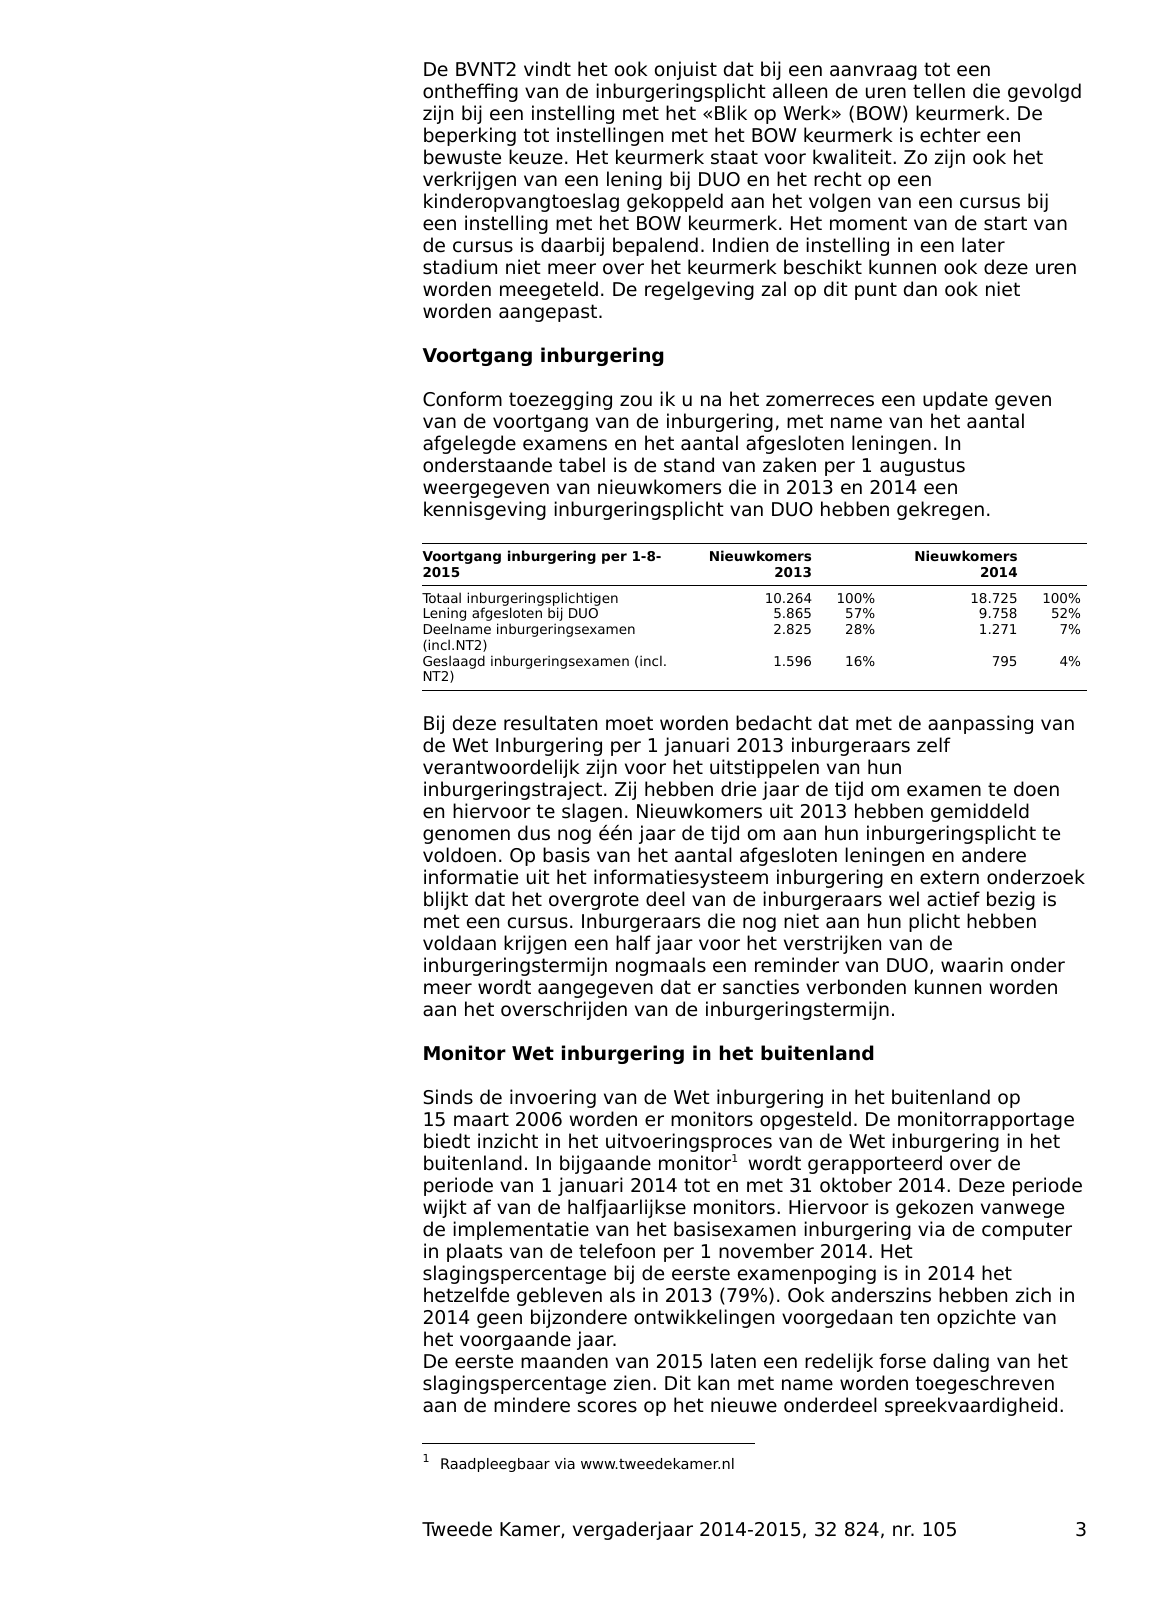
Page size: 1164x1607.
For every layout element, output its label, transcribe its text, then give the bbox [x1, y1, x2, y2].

text Sinds de invoering van de Wet inburgering in het buitenland op 15 maart 2006 worden er monitors opgesteld. De monitorrapportage biedt inzicht in het uitvoeringsproces van de Wet inburgering in het buitenland. In bijgaande monitor wordt gerapporteerd over de periode van 1 januari 2014 tot en met 31 oktober 2014. Deze periode wijkt af van de halfjaarlijkse monitors. Hiervoor is gekozen vanwege de implementatie van het basisexamen inburgering via de computer in plaats van de telefoon per 1 november 2014. Het slagingspercentage bij de eerste examenpoging is in 2014 het hetzelfde gebleven als in 2013 (79%). Ook anderszins hebben zich in 2014 geen bijzondere ontwikkelingen voorgedaan ten opzichte van het voorgaande jaar. [422, 1087, 1087, 1351]
table_cell 57% [818, 606, 881, 622]
table_cell 2.825 [675, 622, 818, 653]
text Conform toezegging zou ik u na het zomerreces een update geven van de voortgang van de inburgering, met name van het aantal afgelegde examens en het aantal afgesloten leningen. In onderstaande tabel is de stand van zaken per 1 augustus weergegeven van nieuwkomers die in 2013 en 2014 een kennisgeving inburgeringsplicht van DUO hebben gekregen. [422, 389, 1087, 521]
table_header [818, 544, 881, 585]
table_cell 28% [818, 622, 881, 653]
text De eerste maanden van 2015 laten een redelijk forse daling van het slagingspercentage zien. Dit kan met name worden toegeschreven aan de mindere scores op het nieuwe onderdeel spreekvaardigheid. [422, 1351, 1087, 1417]
text De BVNT2 vindt het ook onjuist dat bij een aanvraag tot een ontheffing van de inburgeringsplicht alleen de uren tellen die gevolgd zijn bij een instelling met het «Blik op Werk» (BOW) keurmerk. De beperking tot instellingen met het BOW keurmerk is echter een bewuste keuze. Het keurmerk staat voor kwaliteit. Zo zijn ook het verkrijgen van een lening bij DUO en het recht op een kinderopvangtoeslag gekoppeld aan het volgen van een cursus bij een instelling met het BOW keurmerk. Het moment van de start van de cursus is daarbij bepalend. Indien de instelling in een later stadium niet meer over het keurmerk beschikt kunnen ook deze uren worden meegeteld. De regelgeving zal op dit punt dan ook niet worden aangepast. [422, 59, 1087, 323]
table_cell 5.865 [675, 606, 818, 622]
text Bij deze resultaten moet worden bedacht dat met de aanpassing van de Wet Inburgering per 1 januari 2013 inburgeraars zelf verantwoordelijk zijn voor het uitstippelen van hun inburgeringstraject. Zij hebben drie jaar de tijd om examen te doen en hiervoor te slagen. Nieuwkomers uit 2013 hebben gemiddeld genomen dus nog één jaar de tijd om aan hun inburgeringsplicht te voldoen. Op basis van het aantal afgesloten leningen en andere informatie uit het informatiesysteem inburgering en extern onderzoek blijkt dat het overgrote deel van de inburgeraars wel actief bezig is met een cursus. Inburgeraars die nog niet aan hun plicht hebben voldaan krijgen een half jaar voor het verstrijken van de inburgeringstermijn nogmaals een reminder van DUO, waarin onder meer wordt aangegeven dat er sancties verbonden kunnen worden aan het overschrijden van de inburgeringstermijn. [422, 713, 1087, 1021]
table_cell 100% [1023, 586, 1087, 606]
table_cell 1.271 [881, 622, 1023, 653]
subtitle Voortgang inburgering [422, 345, 1087, 367]
table_header [1023, 544, 1087, 585]
table_cell 10.264 [675, 586, 818, 606]
table_cell 18.725 [881, 586, 1023, 606]
table_cell Deelname inburgeringsexamen (incl.NT2) [422, 622, 675, 653]
table_cell 52% [1023, 606, 1087, 622]
table_cell 7% [1023, 622, 1087, 653]
table_cell 1.596 [675, 654, 818, 689]
subtitle Monitor Wet inburgering in het buitenland [422, 1043, 1087, 1065]
table_cell 795 [881, 654, 1023, 689]
table_cell Geslaagd inburgeringsexamen (incl. NT2) [422, 654, 675, 689]
text Raadpleegbaar via www.tweedekamer.nl [422, 1452, 1087, 1474]
table_header Nieuwkomers 2014 [881, 544, 1023, 585]
table_header Voortgang inburgering per 1-8-2015 [422, 544, 675, 585]
table_cell 100% [818, 586, 881, 606]
table_header Nieuwkomers 2013 [675, 544, 818, 585]
table_cell Totaal inburgeringsplichtigen [422, 586, 675, 606]
table_cell 16% [818, 654, 881, 689]
table_cell 9.758 [881, 606, 1023, 622]
table_cell 4% [1023, 654, 1087, 689]
table_cell Lening afgesloten bij DUO [422, 606, 675, 622]
